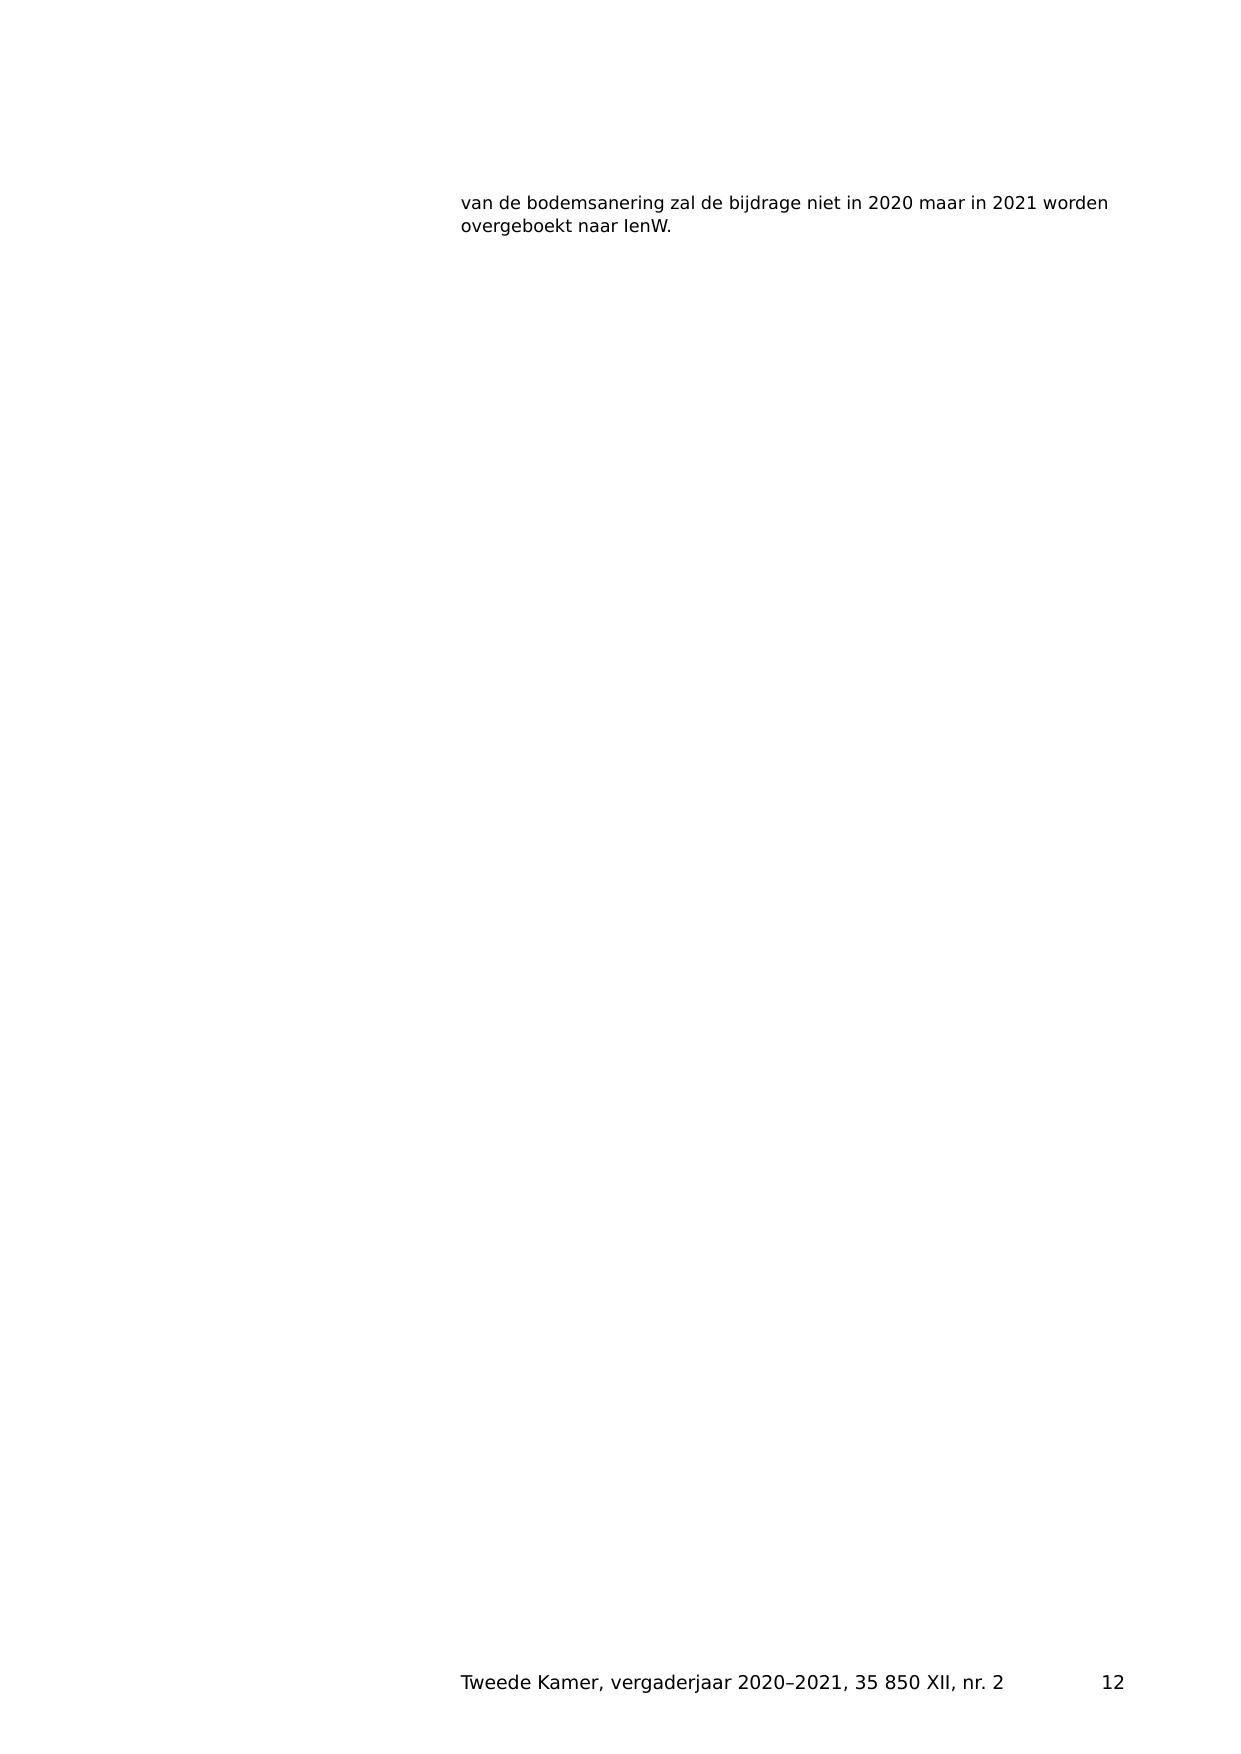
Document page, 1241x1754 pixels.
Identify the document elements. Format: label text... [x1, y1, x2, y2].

text van de bodemsanering zal de bijdrage niet in 2020 maar in 2021 worden overgeboekt naar IenW. [461, 191, 1125, 237]
